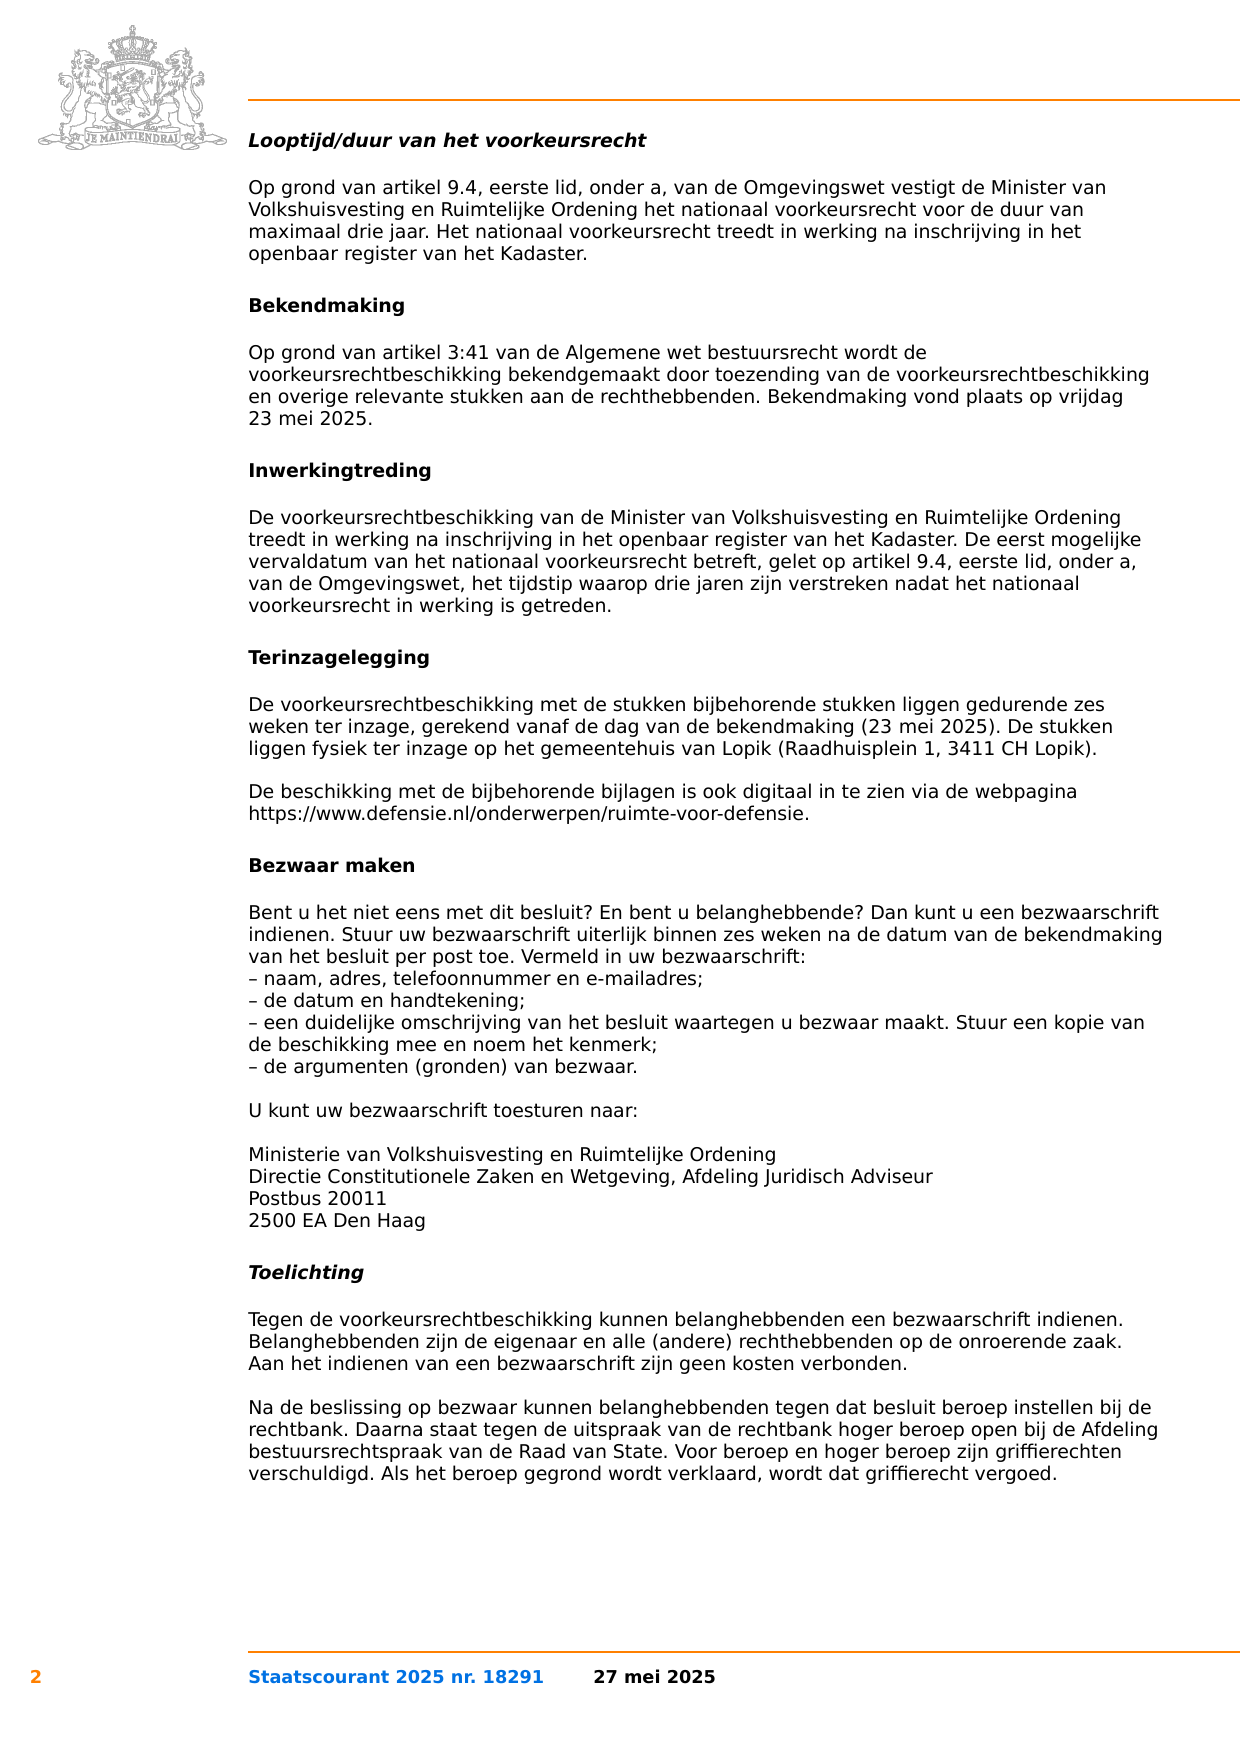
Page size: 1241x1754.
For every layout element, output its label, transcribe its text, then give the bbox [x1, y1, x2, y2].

subtitle Looptijd/duur van het voorkeursrecht [248, 130, 1163, 152]
subtitle Terinzagelegging [248, 647, 1163, 668]
text Bent u het niet eens met dit besluit? En bent u belanghebbende? Dan kunt u een bezwaarschrift indienen. Stuur uw bezwaarschrift uiterlijk binnen zes weken na de datum van de bekendmaking van het besluit per post toe. Vermeld in uw bezwaarschrift: [248, 902, 1163, 968]
text De beschikking met de bijbehorende bijlagen is ook digitaal in te zien via de webpagina https://www.defensie.nl/onderwerpen/ruimte-voor-defensie. [248, 781, 1163, 825]
text Op grond van artikel 9.4, eerste lid, onder a, van de Omgevingswet vestigt de Minister van Volkshuisvesting en Ruimtelijke Ordening het nationaal voorkeursrecht voor de duur van maximaal drie jaar. Het nationaal voorkeursrecht treedt in werking na inschrijving in het openbaar register van het Kadaster. [248, 177, 1163, 265]
text – de argumenten (gronden) van bezwaar. [248, 1056, 1163, 1078]
text Directie Constitutionele Zaken en Wetgeving, Afdeling Juridisch Adviseur [248, 1166, 1163, 1188]
text – naam, adres, telefoonnummer en e-mailadres; [248, 968, 1163, 990]
text Na de beslissing op bezwaar kunnen belanghebbenden tegen dat besluit beroep instellen bij de rechtbank. Daarna staat tegen de uitspraak van de rechtbank hoger beroep open bij de Afdeling bestuursrechtspraak van de Raad van State. Voor beroep en hoger beroep zijn griffierechten verschuldigd. Als het beroep gegrond wordt verklaard, wordt dat griffierecht vergoed. [248, 1397, 1163, 1484]
subtitle Bekendmaking [248, 295, 1163, 317]
text Tegen de voorkeursrechtbeschikking kunnen belanghebbenden een bezwaarschrift indienen. Belanghebbenden zijn de eigenaar en alle (andere) rechthebbenden op de onroerende zaak. Aan het indienen van een bezwaarschrift zijn geen kosten verbonden. [248, 1309, 1163, 1375]
text – een duidelijke omschrijving van het besluit waartegen u bezwaar maakt. Stuur een kopie van de beschikking mee en noem het kenmerk; [248, 1012, 1163, 1056]
subtitle Toelichting [248, 1262, 1163, 1284]
text De voorkeursrechtbeschikking van de Minister van Volkshuisvesting en Ruimtelijke Ordening treedt in werking na inschrijving in het openbaar register van het Kadaster. De eerst mogelijke vervaldatum van het nationaal voorkeursrecht betreft, gelet op artikel 9.4, eerste lid, onder a, van de Omgevingswet, het tijdstip waarop drie jaren zijn verstreken nadat het nationaal voorkeursrecht in werking is getreden. [248, 507, 1163, 617]
text Op grond van artikel 3:41 van de Algemene wet bestuursrecht wordt de voorkeursrechtbeschikking bekendgemaakt door toezending van de voorkeursrechtbeschikking en overige relevante stukken aan de rechthebbenden. Bekendmaking vond plaats op vrijdag 23 mei 2025. [248, 342, 1163, 430]
text – de datum en handtekening; [248, 990, 1163, 1012]
picture [38, 25, 227, 150]
text U kunt uw bezwaarschrift toesturen naar: [248, 1100, 1163, 1122]
text 2500 EA Den Haag [248, 1210, 1163, 1232]
text Postbus 20011 [248, 1188, 1163, 1210]
text De voorkeursrechtbeschikking met de stukken bijbehorende stukken liggen gedurende zes weken ter inzage, gerekend vanaf de dag van de bekendmaking (23 mei 2025). De stukken liggen fysiek ter inzage op het gemeentehuis van Lopik (Raadhuisplein 1, 3411 CH Lopik). [248, 693, 1163, 759]
subtitle Inwerkingtreding [248, 460, 1163, 482]
subtitle Bezwaar maken [248, 855, 1163, 877]
text Ministerie van Volkshuisvesting en Ruimtelijke Ordening [248, 1144, 1163, 1166]
